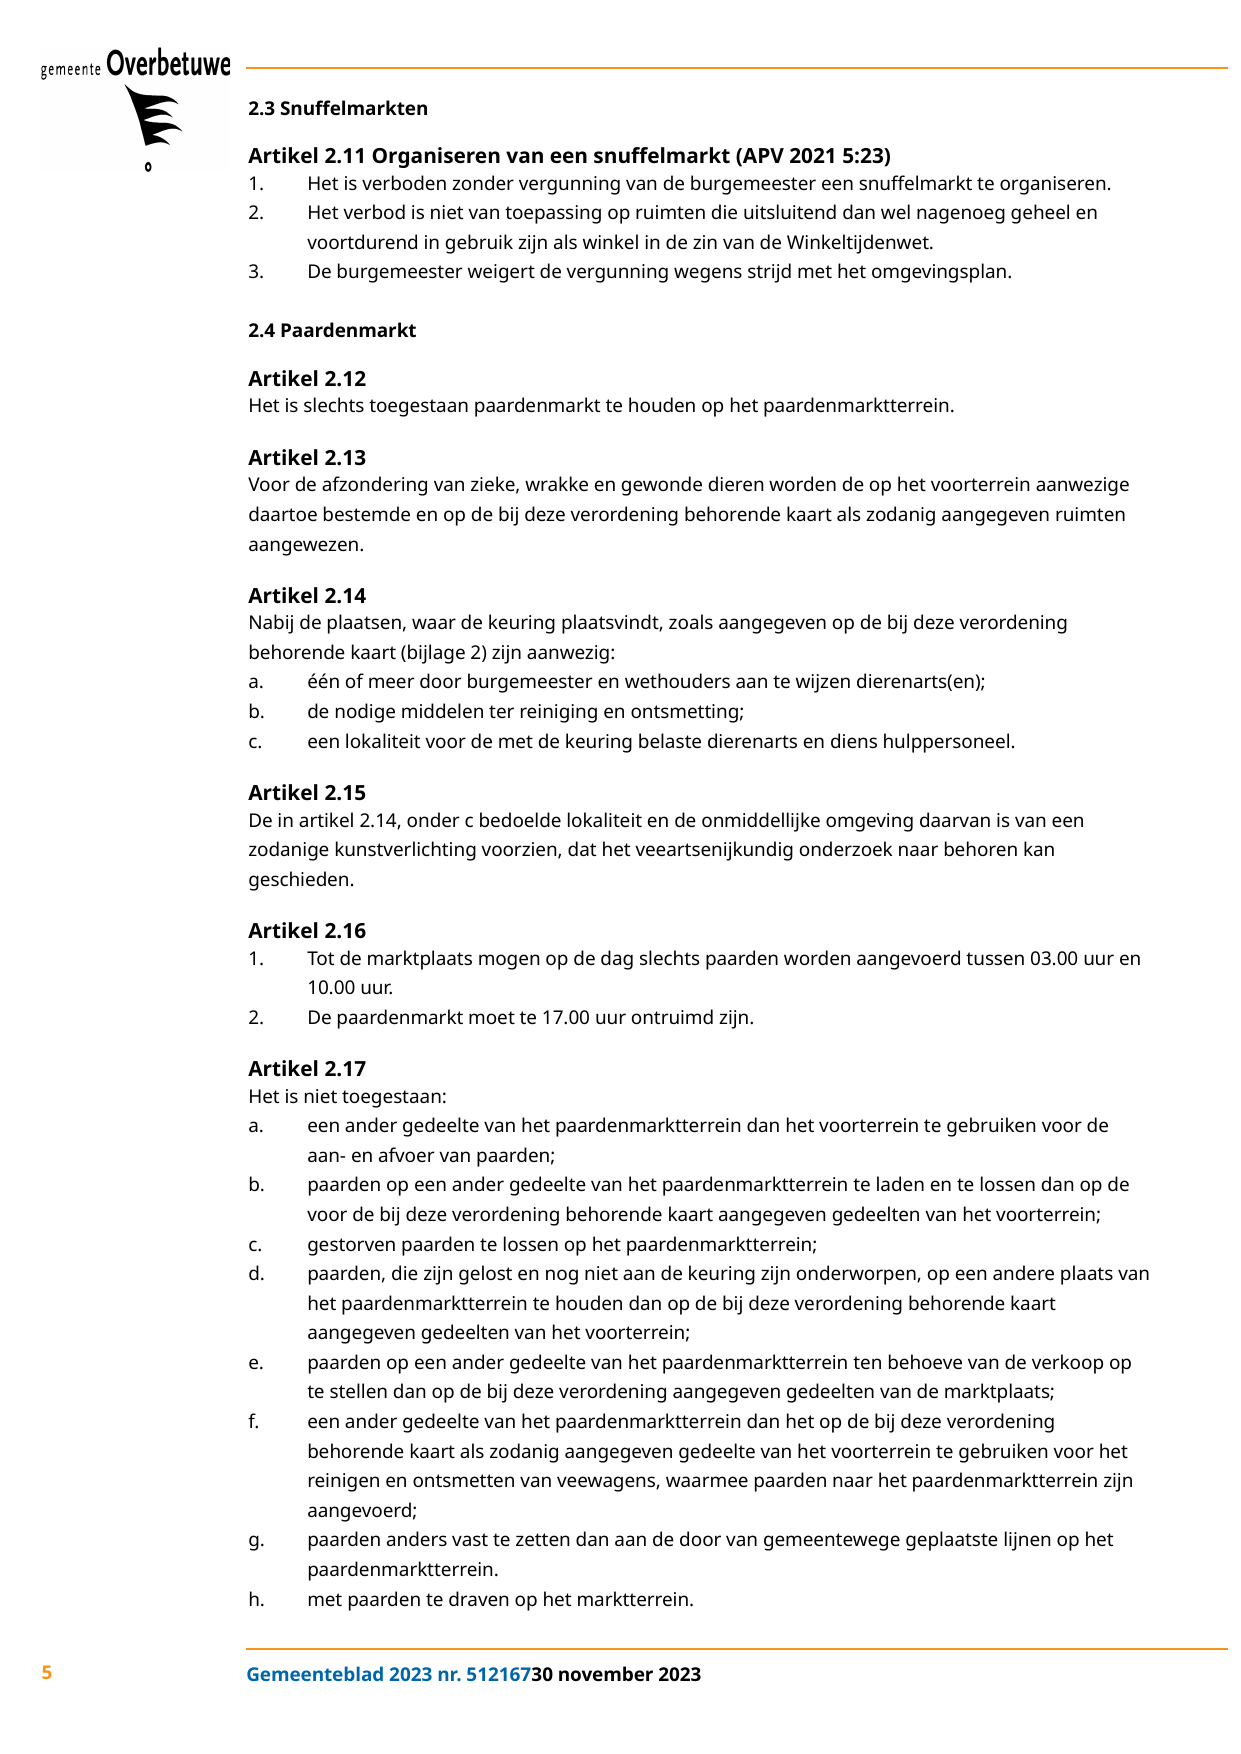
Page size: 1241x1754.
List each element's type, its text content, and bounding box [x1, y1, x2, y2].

text Nabij de plaatsen, waar de keuring plaatsvindt, zoals aangegeven op de bij deze verordening behorende kaart (bijlage 2) zijn aanwezig: [248, 609, 1152, 665]
list gestorven paarden te lossen op het paardenmarktterrein; [248, 1231, 1152, 1256]
list een ander gedeelte van het paardenmarktterrein dan het op de bij deze verordening behorende kaart als zodanig aangegeven gedeelte van het voorterrein te gebruiken voor het reinigen en ontsmetten van veewagens, waarmee paarden naar het paardenmarktterrein zijn aangevoerd; [248, 1408, 1152, 1523]
text Voor de afzondering van zieke, wrakke en gewonde dieren worden de op het voorterrein aanwezige daartoe bestemde en op de bij deze verordening behorende kaart als zodanig aangegeven ruimten aangewezen. [248, 472, 1152, 556]
text Artikel 2.14 [248, 581, 1152, 609]
text Artikel 2.15 [248, 778, 1152, 807]
text Artikel 2.12 [248, 364, 1152, 393]
list De burgemeester weigert de vergunning wegens strijd met het omgevingsplan. [248, 258, 1152, 284]
list Tot de marktplaats mogen op de dag slechts paarden worden aangevoerd tussen 03.00 uur en 10.00 uur. [248, 945, 1152, 1000]
list Het verbod is niet van toepassing op ruimten die uitsluitend dan wel nagenoeg geheel en voortdurend in gebruik zijn als winkel in de zin van de Winkeltijdenwet. [248, 199, 1152, 255]
list paarden anders vast te zetten dan aan de door van gemeentewege geplaatste lijnen op het paardenmarktterrein. [248, 1527, 1152, 1582]
list De paardenmarkt moet te 17.00 uur ontruimd zijn. [248, 1004, 1152, 1030]
text 2.3 Snuffelmarkten [248, 95, 1152, 121]
text Artikel 2.11 Organiseren van een snuffelmarkt (APV 2021 5:23) [248, 141, 1152, 170]
text Artikel 2.16 [248, 916, 1152, 945]
list de nodige middelen ter reiniging en ontsmetting; [248, 698, 1152, 724]
text Artikel 2.17 [248, 1054, 1152, 1083]
text Het is slechts toegestaan paardenmarkt te houden op het paardenmarktterrein. [248, 393, 1152, 418]
text Het is niet toegestaan: [248, 1083, 1152, 1108]
list paarden op een ander gedeelte van het paardenmarktterrein ten behoeve van de verkoop op te stellen dan op de bij deze verordening aangegeven gedeelten van de marktplaats; [248, 1349, 1152, 1404]
text Artikel 2.13 [248, 443, 1152, 472]
text 2.4 Paardenmarkt [248, 318, 1152, 343]
list paarden, die zijn gelost en nog niet aan de keuring zijn onderworpen, op een andere plaats van het paardenmarktterrein te houden dan op de bij deze verordening behorende kaart aangegeven gedeelten van het voorterrein; [248, 1260, 1152, 1345]
list één of meer door burgemeester en wethouders aan te wijzen dierenarts(en); [248, 669, 1152, 694]
list Het is verboden zonder vergunning van de burgemeester een snuffelmarkt te organiseren. [248, 170, 1152, 196]
list met paarden te draven op het marktterrein. [248, 1586, 1152, 1611]
list een lokaliteit voor de met de keuring belaste dierenarts en diens hulppersoneel. [248, 728, 1152, 754]
picture [41, 47, 231, 172]
list paarden op een ander gedeelte van het paardenmarktterrein te laden en te lossen dan op de voor de bij deze verordening behorende kaart aangegeven gedeelten van het voorterrein; [248, 1172, 1152, 1227]
text De in artikel 2.14, onder c bedoelde lokaliteit en de onmiddellijke omgeving daarvan is van een zodanige kunstverlichting voorzien, dat het veeartsenijkundig onderzoek naar behoren kan geschieden. [248, 807, 1152, 892]
list een ander gedeelte van het paardenmarktterrein dan het voorterrein te gebruiken voor de aan- en afvoer van paarden; [248, 1112, 1152, 1168]
